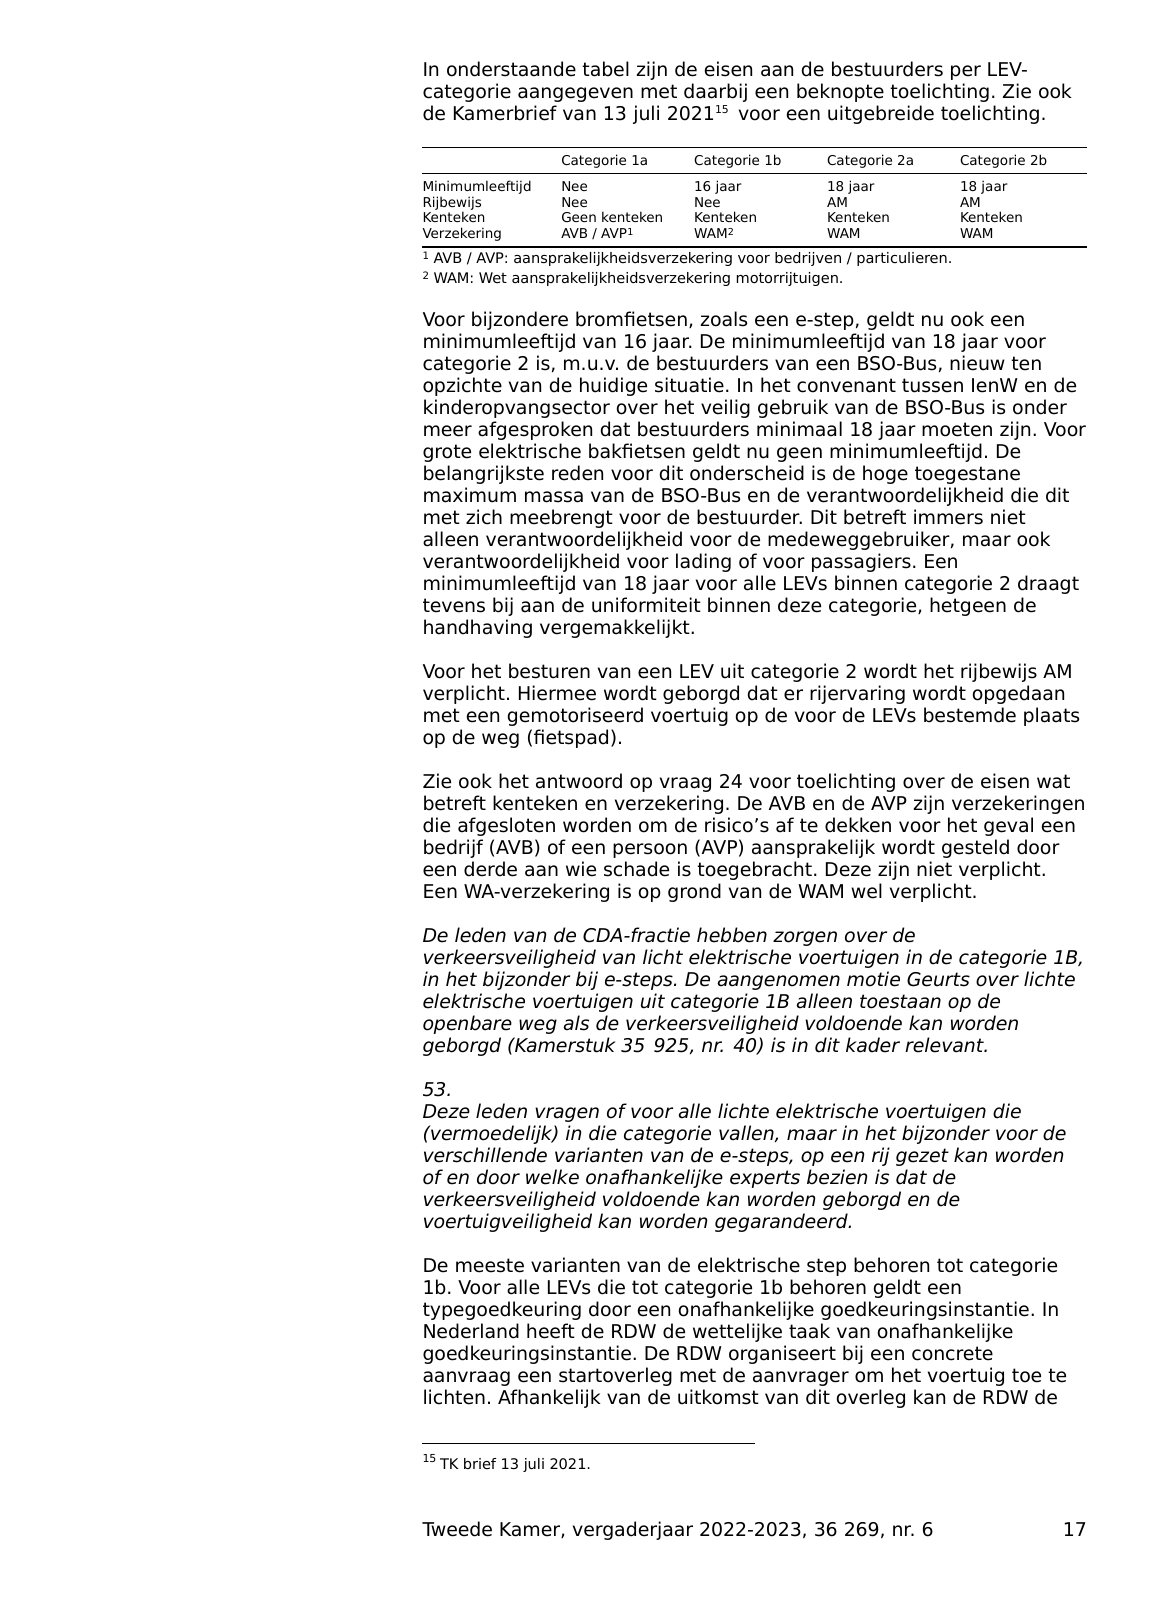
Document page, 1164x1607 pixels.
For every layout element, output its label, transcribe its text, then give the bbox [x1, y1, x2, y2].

text Zie ook het antwoord op vraag 24 voor toelichting over de eisen wat betreft kenteken en verzekering. De AVB en de AVP zijn verzekeringen die afgesloten worden om de risico’s af te dekken voor het geval een bedrijf (AVB) of een persoon (AVP) aansprakelijk wordt gesteld door een derde aan wie schade is toegebracht. Deze zijn niet verplicht. Een WA-verzekering is op grond van de WAM wel verplicht. [422, 771, 1087, 903]
table_cell Kenteken [821, 210, 954, 226]
text Voor bijzondere bromfietsen, zoals een e-step, geldt nu ook een minimumleeftijd van 16 jaar. De minimumleeftijd van 18 jaar voor categorie 2 is, m.u.v. de bestuurders van een BSO-Bus, nieuw ten opzichte van de huidige situatie. In het convenant tussen IenW en de kinderopvangsector over het veilig gebruik van de BSO-Bus is onder meer afgesproken dat bestuurders minimaal 18 jaar moeten zijn. Voor grote elektrische bakfietsen geldt nu geen minimumleeftijd. De belangrijkste reden voor dit onderscheid is de hoge toegestane maximum massa van de BSO-Bus en de verantwoordelijkheid die dit met zich meebrengt voor de bestuurder. Dit betreft immers niet alleen verantwoordelijkheid voor de medeweggebruiker, maar ook verantwoordelijkheid voor lading of voor passagiers. Een minimumleeftijd van 18 jaar voor alle LEVs binnen categorie 2 draagt tevens bij aan de uniformiteit binnen deze categorie, hetgeen de handhaving vergemakkelijkt. [422, 309, 1087, 639]
table_cell AVB / AVP1 [555, 226, 688, 246]
table_header Categorie 1b [688, 148, 821, 173]
table_cell AM [954, 195, 1087, 210]
text 53. [422, 1079, 1087, 1101]
text Deze leden vragen of voor alle lichte elektrische voertuigen die (vermoedelijk) in die categorie vallen, maar in het bijzonder voor de verschillende varianten van de e-steps, op een rij gezet kan worden of en door welke onafhankelijke experts bezien is dat de verkeersveiligheid voldoende kan worden geborgd en de voertuigveiligheid kan worden gegarandeerd. [422, 1101, 1087, 1233]
text TK brief 13 juli 2021. [422, 1452, 1087, 1474]
text De leden van de CDA-fractie hebben zorgen over de verkeersveiligheid van licht elektrische voertuigen in de categorie 1B, in het bijzonder bij e-steps. De aangenomen motie Geurts over lichte elektrische voertuigen uit categorie 1B alleen toestaan op de openbare weg als de verkeersveiligheid voldoende kan worden geborgd (Kamerstuk 35 925, nr. 40) is in dit kader relevant. [422, 925, 1087, 1057]
table_cell 18 jaar [821, 174, 954, 194]
table_cell Nee [555, 195, 688, 210]
table_cell 18 jaar [954, 174, 1087, 194]
table_cell Kenteken [688, 210, 821, 226]
table_cell Verzekering [422, 226, 555, 246]
table_cell 16 jaar [688, 174, 821, 194]
table_cell Kenteken [954, 210, 1087, 226]
text Voor het besturen van een LEV uit categorie 2 wordt het rijbewijs AM verplicht. Hiermee wordt geborgd dat er rijervaring wordt opgedaan met een gemotoriseerd voertuig op de voor de LEVs bestemde plaats op de weg (fietspad). [422, 661, 1087, 749]
table_cell WAM [954, 226, 1087, 246]
table_cell 1 AVB / AVP: aansprakelijkheidsverzekering voor bedrijven / particulieren. 2 WAM: Wet aansprakelijkheidsverzekering motorrijtuigen. [422, 248, 1087, 287]
table_header [422, 148, 555, 173]
table_cell WAM2 [688, 226, 821, 246]
table_header Categorie 2b [954, 148, 1087, 173]
table_header Categorie 2a [821, 148, 954, 173]
table_cell AM [821, 195, 954, 210]
table_cell WAM [821, 226, 954, 246]
table_cell Kenteken [422, 210, 555, 226]
text In onderstaande tabel zijn de eisen aan de bestuurders per LEV-categorie aangegeven met daarbij een beknopte toelichting. Zie ook de Kamerbrief van 13 juli 2021 voor een uitgebreide toelichting. [422, 59, 1087, 125]
table_cell Geen kenteken [555, 210, 688, 226]
table_cell Nee [555, 174, 688, 194]
table_header Categorie 1a [555, 148, 688, 173]
table_cell Nee [688, 195, 821, 210]
table_cell Minimumleeftijd [422, 174, 555, 194]
table_cell Rijbewijs [422, 195, 555, 210]
text De meeste varianten van de elektrische step behoren tot categorie 1b. Voor alle LEVs die tot categorie 1b behoren geldt een typegoedkeuring door een onafhankelijke goedkeuringsinstantie. In Nederland heeft de RDW de wettelijke taak van onafhankelijke goedkeuringsinstantie. De RDW organiseert bij een concrete aanvraag een startoverleg met de aanvrager om het voertuig toe te lichten. Afhankelijk van de uitkomst van dit overleg kan de RDW de [422, 1255, 1087, 1409]
